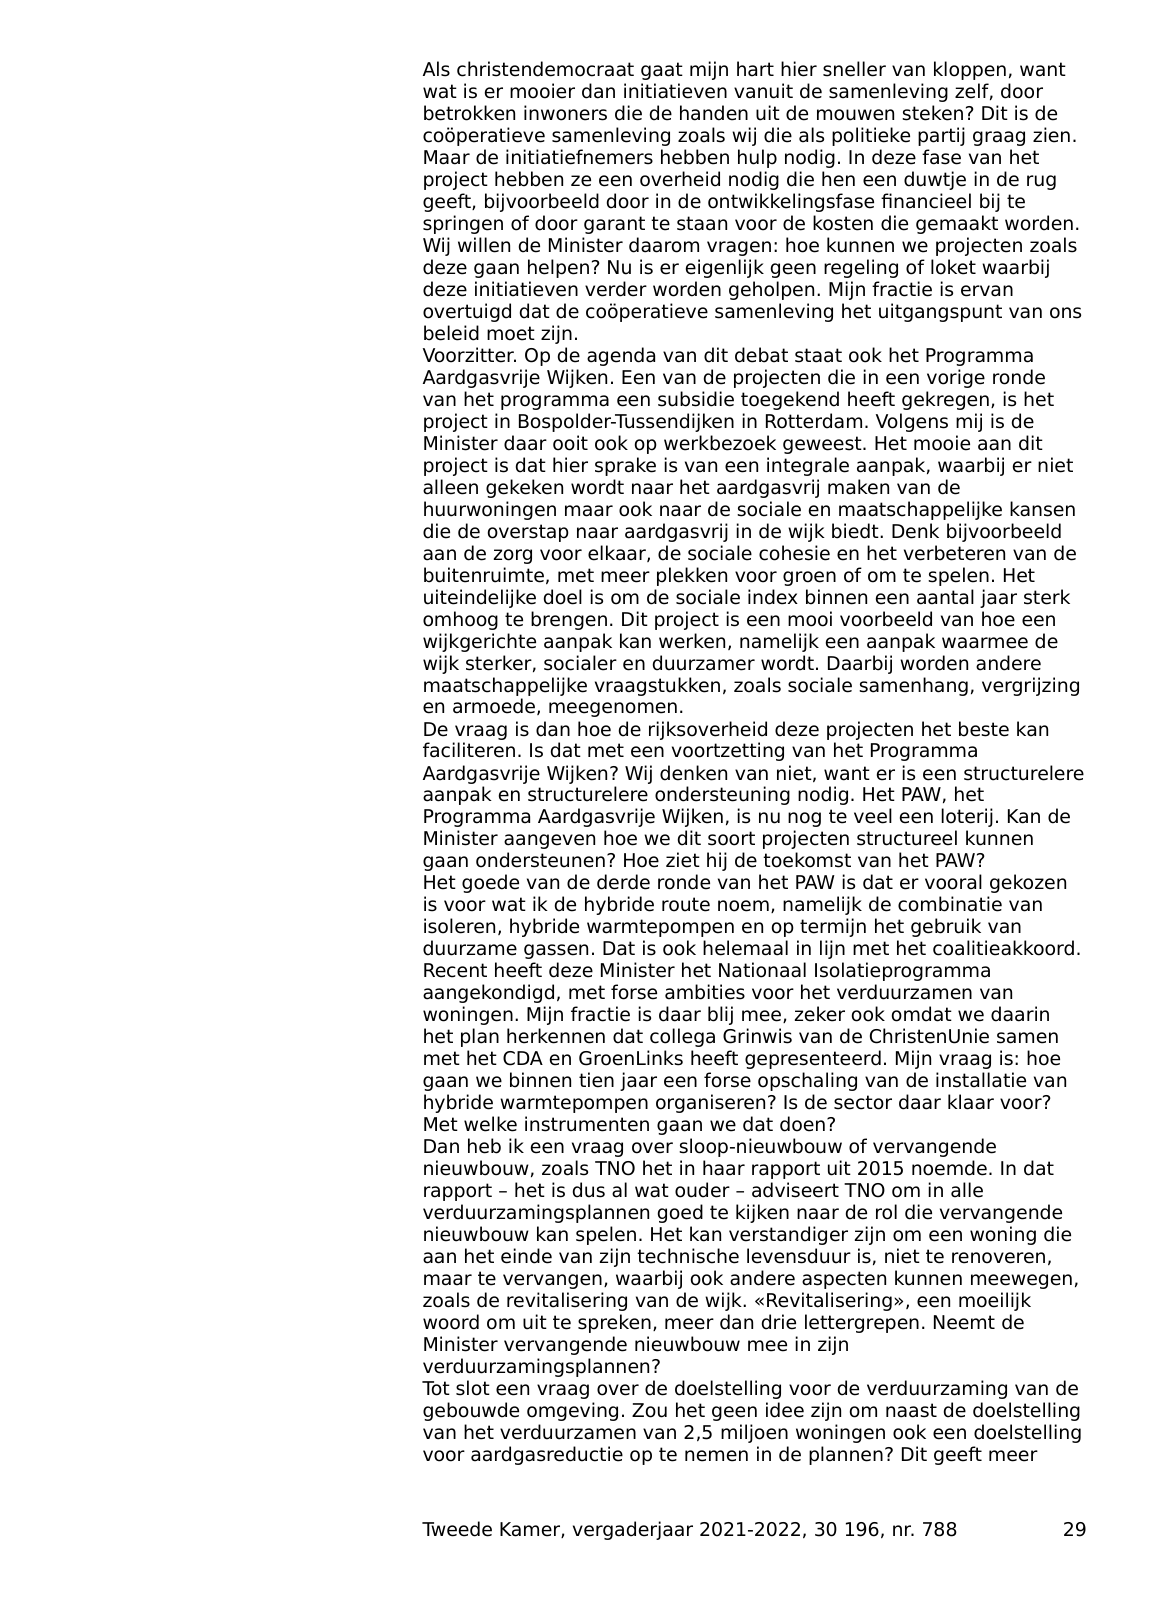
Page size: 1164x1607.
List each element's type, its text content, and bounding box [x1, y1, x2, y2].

text Het goede van de derde ronde van het PAW is dat er vooral gekozen is voor wat ik de hybride route noem, namelijk de combinatie van isoleren, hybride warmtepompen en op termijn het gebruik van duurzame gassen. Dat is ook helemaal in lijn met het coalitieakkoord. Recent heeft deze Minister het Nationaal Isolatieprogramma aangekondigd, met forse ambities voor het verduurzamen van woningen. Mijn fractie is daar blij mee, zeker ook omdat we daarin het plan herkennen dat collega Grinwis van de ChristenUnie samen met het CDA en GroenLinks heeft gepresenteerd. Mijn vraag is: hoe gaan we binnen tien jaar een forse opschaling van de installatie van hybride warmtepompen organiseren? Is de sector daar klaar voor? Met welke instrumenten gaan we dat doen? [422, 872, 1087, 1136]
text Als christendemocraat gaat mijn hart hier sneller van kloppen, want wat is er mooier dan initiatieven vanuit de samenleving zelf, door betrokken inwoners die de handen uit de mouwen steken? Dit is de coöperatieve samenleving zoals wij die als politieke partij graag zien. Maar de initiatiefnemers hebben hulp nodig. In deze fase van het project hebben ze een overheid nodig die hen een duwtje in de rug geeft, bijvoorbeeld door in de ontwikkelingsfase financieel bij te springen of door garant te staan voor de kosten die gemaakt worden. Wij willen de Minister daarom vragen: hoe kunnen we projecten zoals deze gaan helpen? Nu is er eigenlijk geen regeling of loket waarbij deze initiatieven verder worden geholpen. Mijn fractie is ervan overtuigd dat de coöperatieve samenleving het uitgangspunt van ons beleid moet zijn. [422, 59, 1087, 345]
text Tot slot een vraag over de doelstelling voor de verduurzaming van de gebouwde omgeving. Zou het geen idee zijn om naast de doelstelling van het verduurzamen van 2,5 miljoen woningen ook een doelstelling voor aardgasreductie op te nemen in de plannen? Dit geeft meer [422, 1378, 1087, 1466]
text Dan heb ik een vraag over sloop-nieuwbouw of vervangende nieuwbouw, zoals TNO het in haar rapport uit 2015 noemde. In dat rapport – het is dus al wat ouder – adviseert TNO om in alle verduurzamingsplannen goed te kijken naar de rol die vervangende nieuwbouw kan spelen. Het kan verstandiger zijn om een woning die aan het einde van zijn technische levensduur is, niet te renoveren, maar te vervangen, waarbij ook andere aspecten kunnen meewegen, zoals de revitalisering van de wijk. «Revitalisering», een moeilijk woord om uit te spreken, meer dan drie lettergrepen. Neemt de Minister vervangende nieuwbouw mee in zijn verduurzamingsplannen? [422, 1136, 1087, 1378]
text De vraag is dan hoe de rijksoverheid deze projecten het beste kan faciliteren. Is dat met een voortzetting van het Programma Aardgasvrije Wijken? Wij denken van niet, want er is een structurelere aanpak en structurelere ondersteuning nodig. Het PAW, het Programma Aardgasvrije Wijken, is nu nog te veel een loterij. Kan de Minister aangeven hoe we dit soort projecten structureel kunnen gaan ondersteunen? Hoe ziet hij de toekomst van het PAW? [422, 718, 1087, 872]
text Voorzitter. Op de agenda van dit debat staat ook het Programma Aardgasvrije Wijken. Een van de projecten die in een vorige ronde van het programma een subsidie toegekend heeft gekregen, is het project in Bospolder-Tussendijken in Rotterdam. Volgens mij is de Minister daar ooit ook op werkbezoek geweest. Het mooie aan dit project is dat hier sprake is van een integrale aanpak, waarbij er niet alleen gekeken wordt naar het aardgasvrij maken van de huurwoningen maar ook naar de sociale en maatschappelijke kansen die de overstap naar aardgasvrij in de wijk biedt. Denk bijvoorbeeld aan de zorg voor elkaar, de sociale cohesie en het verbeteren van de buitenruimte, met meer plekken voor groen of om te spelen. Het uiteindelijke doel is om de sociale index binnen een aantal jaar sterk omhoog te brengen. Dit project is een mooi voorbeeld van hoe een wijkgerichte aanpak kan werken, namelijk een aanpak waarmee de wijk sterker, socialer en duurzamer wordt. Daarbij worden andere maatschappelijke vraagstukken, zoals sociale samenhang, vergrijzing en armoede, meegenomen. [422, 345, 1087, 718]
